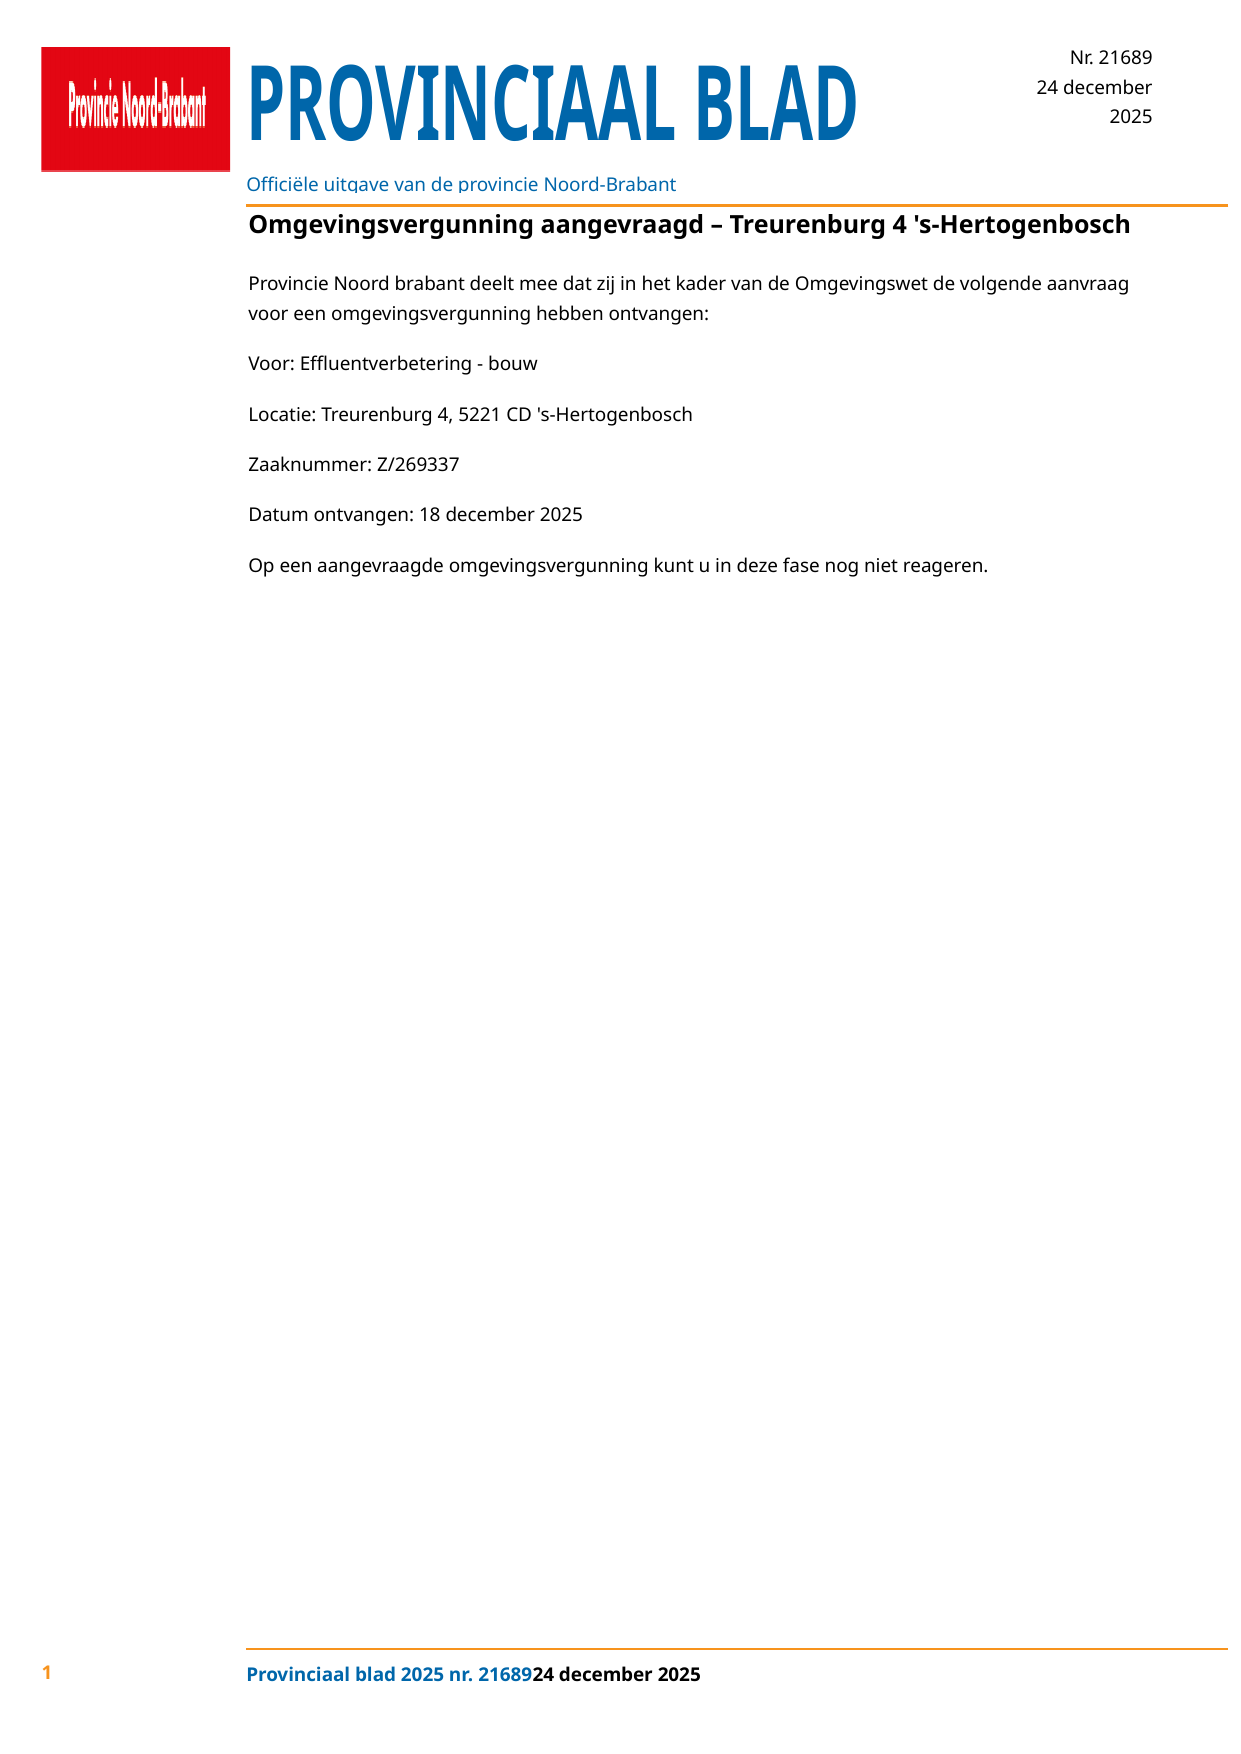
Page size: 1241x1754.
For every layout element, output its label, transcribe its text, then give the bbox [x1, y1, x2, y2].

text Locatie: Treurenburg 4, 5221 CD 's-Hertogenbosch [248, 401, 1152, 426]
text Op een aangevraagde omgevingsvergunning kunt u in deze fase nog niet reageren. [248, 552, 1152, 578]
text Provincie Noord brabant deelt mee dat zij in het kader van de Omgevingswet de volgende aanvraag voor een omgevingsvergunning hebben ontvangen: [248, 270, 1152, 326]
text Voor: Effluentverbetering - bouw [248, 350, 1152, 376]
text Zaaknummer: Z/269337 [248, 451, 1152, 477]
picture [41, 47, 231, 172]
text Datum ontvangen: 18 december 2025 [248, 502, 1152, 527]
text Omgevingsvergunning aangevraagd – Treurenburg 4 's-Hertogenbosch [248, 207, 1152, 241]
